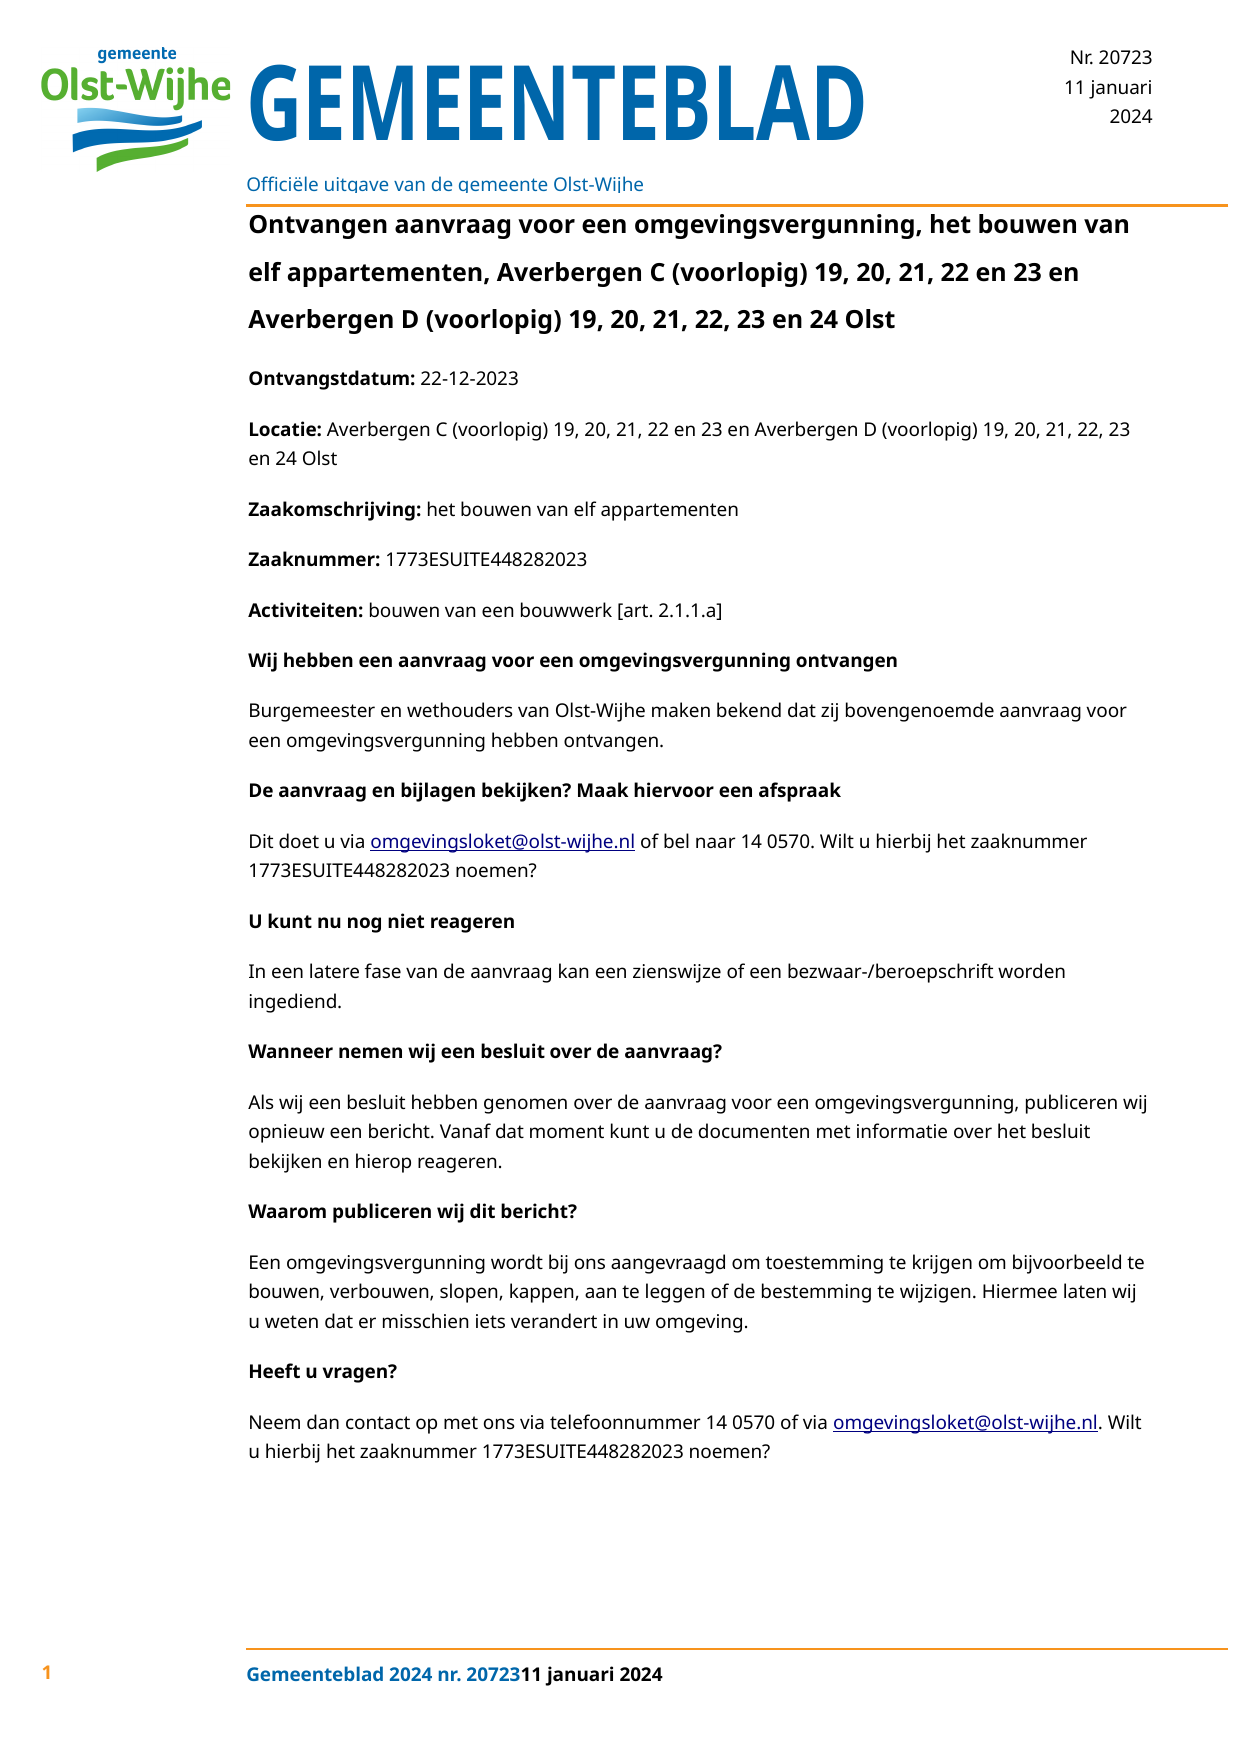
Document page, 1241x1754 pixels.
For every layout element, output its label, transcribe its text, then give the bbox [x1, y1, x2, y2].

text Neem dan contact op met ons via telefoonnummer 14 0570 of via omgevingsloket@olst-wijhe.nl. Wilt u hierbij het zaaknummer 1773ESUITE448282023 noemen? [248, 1409, 1152, 1464]
text Heeft u vragen? [248, 1358, 1152, 1384]
text Ontvangen aanvraag voor een omgevingsvergunning, het bouwen van elf appartementen, Averbergen C (voorlopig) 19, 20, 21, 22 en 23 en Averbergen D (voorlopig) 19, 20, 21, 22, 23 en 24 Olst [248, 207, 1152, 336]
text Zaaknummer: 1773ESUITE448282023 [248, 546, 1152, 572]
text De aanvraag en bijlagen bekijken? Maak hiervoor een afspraak [248, 778, 1152, 803]
text Zaakomschrijving: het bouwen van elf appartementen [248, 496, 1152, 522]
text Wij hebben een aanvraag voor een omgevingsvergunning ontvangen [248, 647, 1152, 673]
text Wanneer nemen wij een besluit over de aanvraag? [248, 1038, 1152, 1064]
text Als wij een besluit hebben genomen over de aanvraag voor een omgevingsvergunning, publiceren wij opnieuw een bericht. Vanaf dat moment kunt u de documenten met informatie over het besluit bekijken en hierop reageren. [248, 1089, 1152, 1174]
text Ontvangstdatum: 22-12-2023 [248, 366, 1152, 391]
text Dit doet u via omgevingsloket@olst-wijhe.nl of bel naar 14 0570. Wilt u hierbij het zaaknummer 1773ESUITE448282023 noemen? [248, 828, 1152, 883]
picture [41, 47, 231, 172]
text Locatie: Averbergen C (voorlopig) 19, 20, 21, 22 en 23 en Averbergen D (voorlopig) 19, 20, 21, 22, 23 en 24 Olst [248, 416, 1152, 471]
text Activiteiten: bouwen van een bouwwerk [art. 2.1.1.a] [248, 597, 1152, 622]
text Burgemeester en wethouders van Olst-Wijhe maken bekend dat zij bovengenoemde aanvraag voor een omgevingsvergunning hebben ontvangen. [248, 698, 1152, 753]
text U kunt nu nog niet reageren [248, 908, 1152, 934]
text In een latere fase van de aanvraag kan een zienswijze of een bezwaar-/beroepschrift worden ingediend. [248, 958, 1152, 1014]
text Waarom publiceren wij dit bericht? [248, 1198, 1152, 1224]
text Een omgevingsvergunning wordt bij ons aangevraagd om toestemming te krijgen om bijvoorbeeld te bouwen, verbouwen, slopen, kappen, aan te leggen of de bestemming te wijzigen. Hiermee laten wij u weten dat er misschien iets verandert in uw omgeving. [248, 1249, 1152, 1334]
